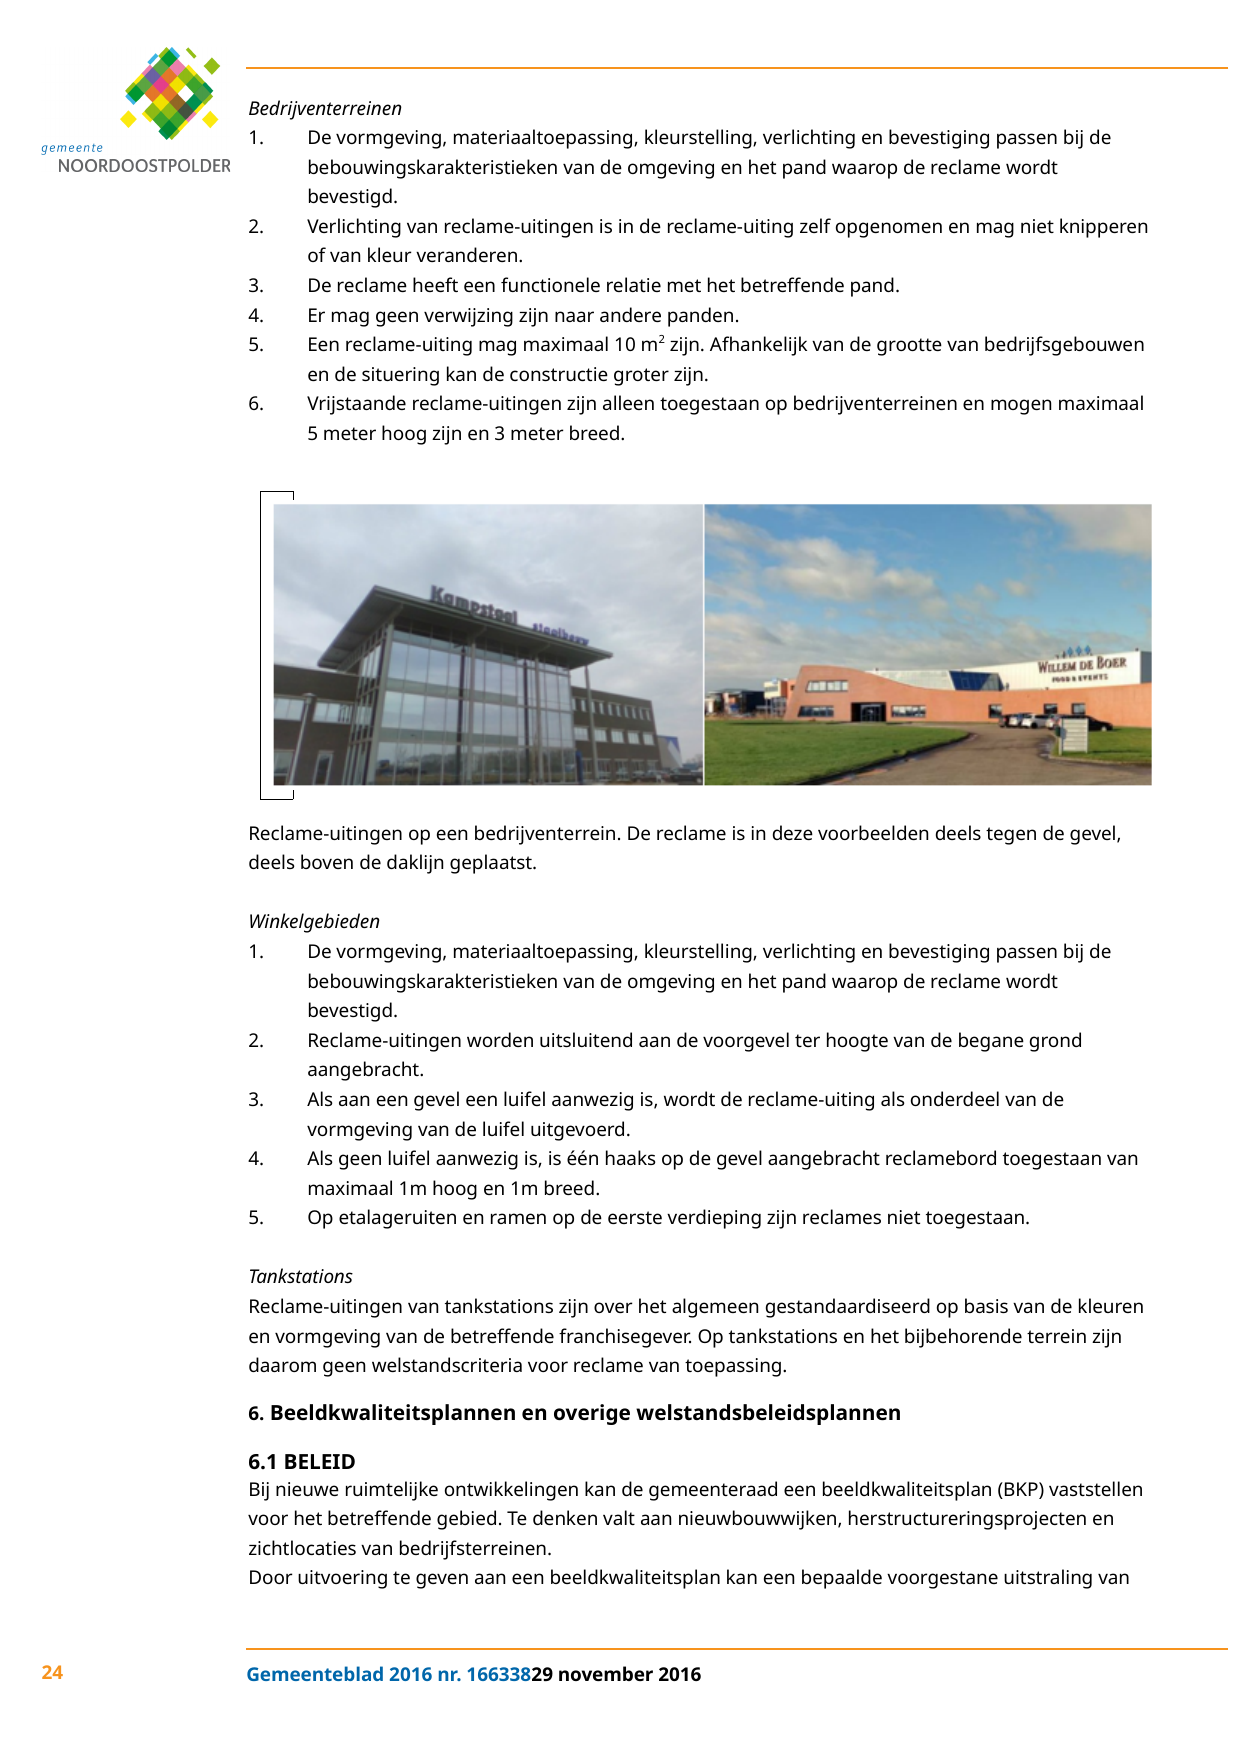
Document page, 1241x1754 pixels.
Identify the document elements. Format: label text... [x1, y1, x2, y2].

list De vormgeving, materiaaltoepassing, kleurstelling, verlichting en bevestiging passen bij de bebouwingskarakteristieken van de omgeving en het pand waarop de reclame wordt bevestigd. [248, 124, 1152, 209]
list De vormgeving, materiaaltoepassing, kleurstelling, verlichting en bevestiging passen bij de bebouwingskarakteristieken van de omgeving en het pand waarop de reclame wordt bevestigd. [248, 938, 1152, 1023]
list Op etalageruiten en ramen op de eerste verdieping zijn reclames niet toegestaan. [248, 1204, 1152, 1230]
list Verlichting van reclame-uitingen is in de reclame-uiting zelf opgenomen en mag niet knipperen of van kleur veranderen. [248, 213, 1152, 268]
text Tankstations [248, 1264, 1152, 1289]
list Er mag geen verwijzing zijn naar andere panden. [248, 302, 1152, 328]
text Door uitvoering te geven aan een beeldkwaliteitsplan kan een bepaalde voorgestane uitstraling van [248, 1564, 1152, 1590]
picture [268, 500, 1155, 790]
list De reclame heeft een functionele relatie met het betreffende pand. [248, 272, 1152, 298]
list Als geen luifel aanwezig is, is één haaks op de gevel aangebracht reclamebord toegestaan van maximaal 1m hoog en 1m breed. [248, 1145, 1152, 1201]
text Reclame-uitingen van tankstations zijn over het algemeen gestandaardiseerd op basis van de kleuren en vormgeving van de betreffende franchisegever. Op tankstations en het bijbehorende terrein zijn daarom geen welstandscriteria voor reclame van toepassing. [248, 1293, 1152, 1378]
text Bedrijventerreinen [248, 95, 1152, 121]
list Reclame-uitingen worden uitsluitend aan de voorgevel ter hoogte van de begane grond aangebracht. [248, 1027, 1152, 1082]
list Een reclame-uiting mag maximaal 10 m2 zijn. Afhankelijk van de grootte van bedrijfsgebouwen en de situering kan de constructie groter zijn. [248, 331, 1152, 387]
text 6. Beeldkwaliteitsplannen en overige welstandsbeleidsplannen [248, 1398, 1152, 1426]
text 6.1 BELEID [248, 1447, 1152, 1476]
picture [41, 47, 231, 172]
text Winkelgebieden [248, 909, 1152, 934]
list Vrijstaande reclame-uitingen zijn alleen toegestaan op bedrijventerreinen en mogen maximaal 5 meter hoog zijn en 3 meter breed. [248, 391, 1152, 446]
text Bij nieuwe ruimtelijke ontwikkelingen kan de gemeenteraad een beeldkwaliteitsplan (BKP) vaststellen voor het betreffende gebied. Te denken valt aan nieuwbouwwijken, herstructureringsprojecten en zichtlocaties van bedrijfsterreinen. [248, 1476, 1152, 1561]
text Reclame-uitingen op een bedrijventerrein. De reclame is in deze voorbeelden deels tegen de gevel, deels boven de daklijn geplaatst. [248, 820, 1152, 875]
list Als aan een gevel een luifel aanwezig is, wordt de reclame-uiting als onderdeel van de vormgeving van de luifel uitgevoerd. [248, 1086, 1152, 1141]
